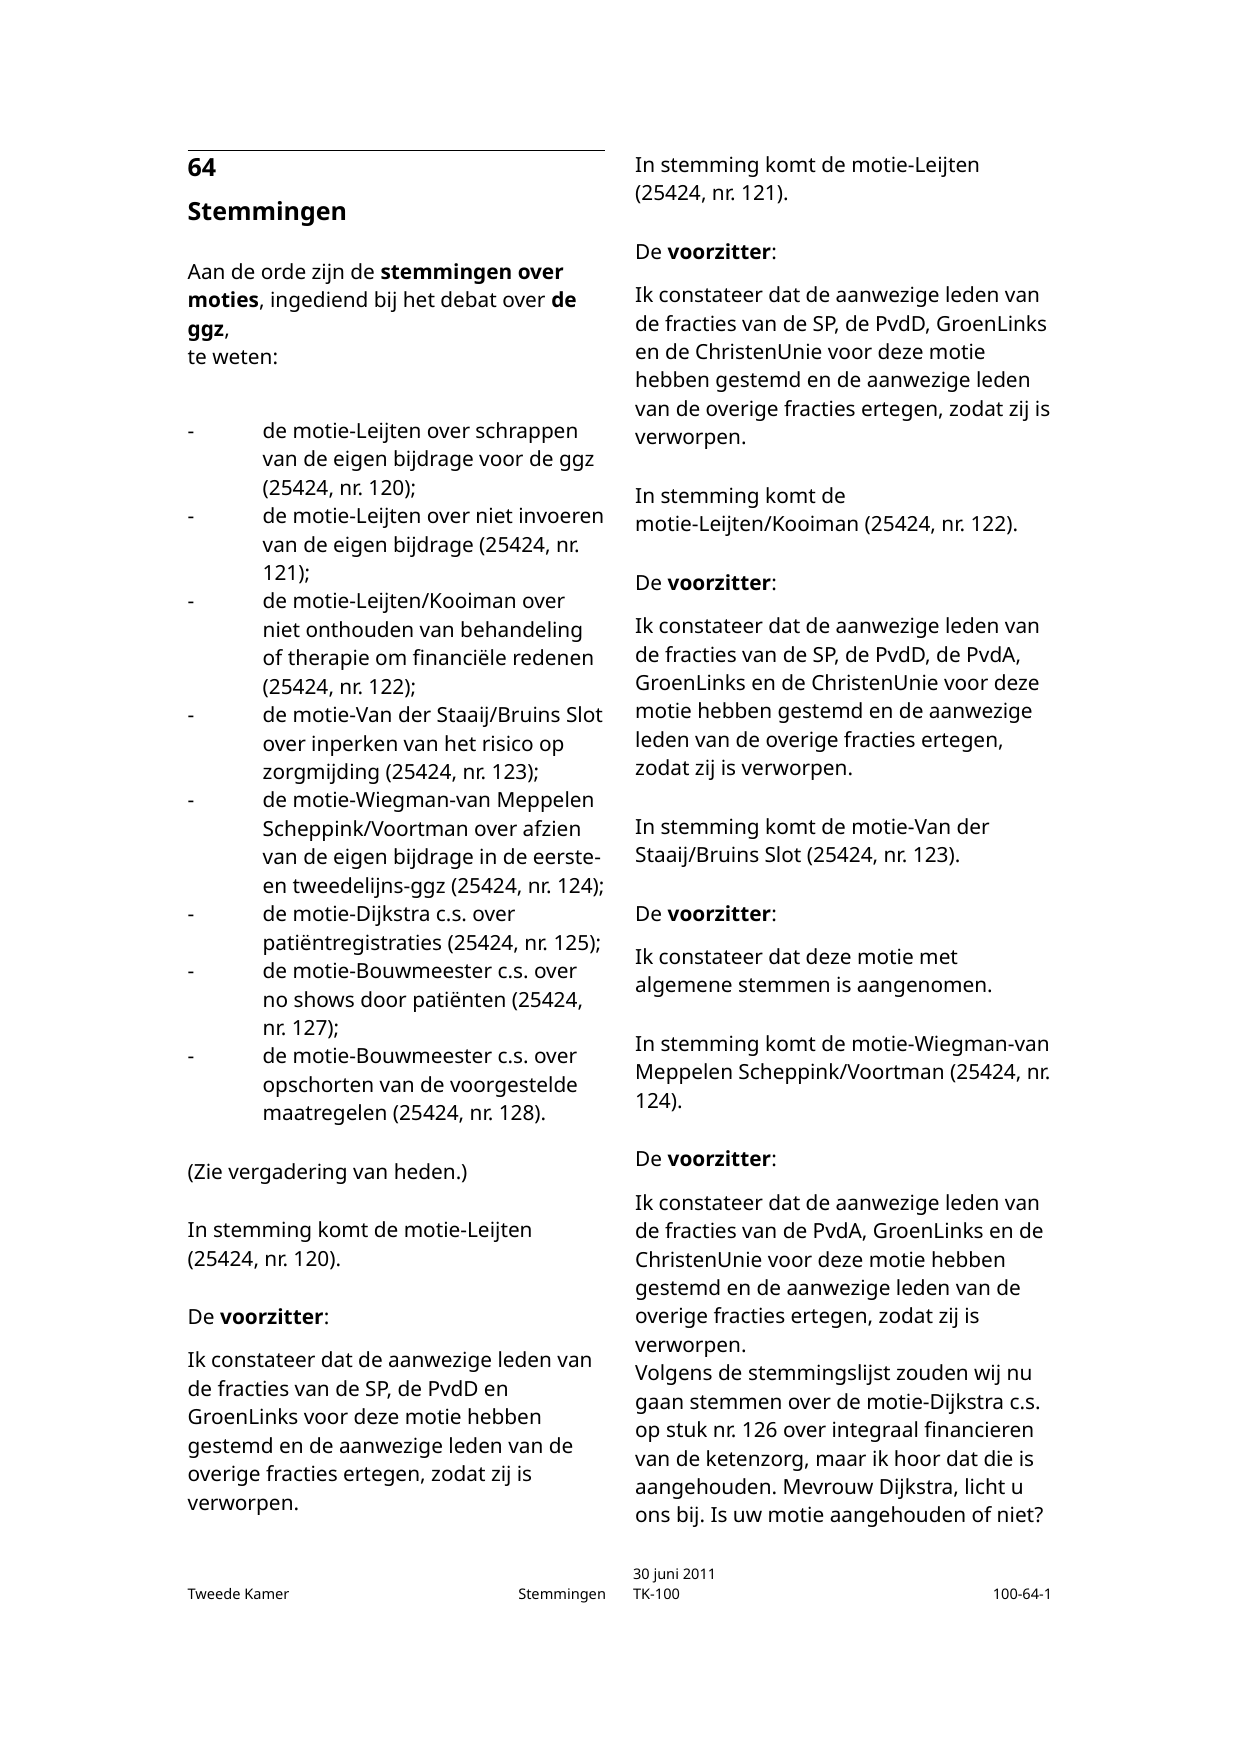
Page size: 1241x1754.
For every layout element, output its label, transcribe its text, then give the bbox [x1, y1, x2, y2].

text Stemmingen [187, 193, 605, 227]
list de motie-Leijten over schrappen van de eigen bijdrage voor de ggz (25424, nr. 120); [187, 416, 605, 501]
list de motie-Van der Staaij/Bruins Slot over inperken van het risico op zorgmijding (25424, nr. 123); [187, 700, 605, 786]
text (Zie vergadering van heden.) [187, 1157, 605, 1185]
text Ik constateer dat de aanwezige leden van de fracties van de SP, de PvdD en GroenLinks voor deze motie hebben gestemd en de aanwezige leden van de overige fracties ertegen, zodat zij is verworpen. [187, 1346, 605, 1516]
text Aan de orde zijn de stemmingen over moties, ingediend bij het debat over de ggz, [187, 257, 605, 342]
text Volgens de stemmingslijst zouden wij nu gaan stemmen over de motie-Dijkstra c.s. op stuk nr. 126 over integraal financieren van de ketenzorg, maar ik hoor dat die is aangehouden. Mevrouw Dijkstra, licht u ons bij. Is uw motie aangehouden of niet? [635, 1358, 1053, 1529]
text De voorzitter: [635, 568, 1053, 596]
text Ik constateer dat de aanwezige leden van de fracties van de SP, de PvdD, de PvdA, GroenLinks en de ChristenUnie voor deze motie hebben gestemd en de aanwezige leden van de overige fracties ertegen, zodat zij is verworpen. [635, 611, 1053, 782]
text te weten: [187, 342, 605, 371]
text In stemming komt de motie-Leijten (25424, nr. 121). [635, 150, 1053, 207]
list de motie-Bouwmeester c.s. over no shows door patiënten (25424, nr. 127); [187, 956, 605, 1042]
list de motie-Leijten over niet invoeren van de eigen bijdrage (25424, nr. 121); [187, 501, 605, 587]
text In stemming komt de motie-Van der Staaij/Bruins Slot (25424, nr. 123). [635, 812, 1053, 869]
text Ik constateer dat de aanwezige leden van de fracties van de PvdA, GroenLinks en de ChristenUnie voor deze motie hebben gestemd en de aanwezige leden van de overige fracties ertegen, zodat zij is verworpen. [635, 1188, 1053, 1358]
text De voorzitter: [635, 899, 1053, 927]
text Ik constateer dat de aanwezige leden van de fracties van de SP, de PvdD, GroenLinks en de ChristenUnie voor deze motie hebben gestemd en de aanwezige leden van de overige fracties ertegen, zodat zij is verworpen. [635, 280, 1053, 451]
text In stemming komt de motie-Leijten (25424, nr. 120). [187, 1215, 605, 1272]
text 64 [187, 151, 605, 184]
list de motie-Wiegman-van Meppelen Scheppink/Voortman over afzien van de eigen bijdrage in de eerste- en tweedelijns-ggz (25424, nr. 124); [187, 786, 605, 899]
text De voorzitter: [635, 237, 1053, 265]
text Ik constateer dat deze motie met algemene stemmen is aangenomen. [635, 942, 1053, 999]
text In stemming komt de motie-Leijten/Kooiman (25424, nr. 122). [635, 481, 1053, 538]
list de motie-Bouwmeester c.s. over opschorten van de voorgestelde maatregelen (25424, nr. 128). [187, 1042, 605, 1127]
list de motie-Dijkstra c.s. over patiëntregistraties (25424, nr. 125); [187, 899, 605, 956]
text De voorzitter: [187, 1302, 605, 1331]
text De voorzitter: [635, 1144, 1053, 1173]
list de motie-Leijten/Kooiman over niet onthouden van behandeling of therapie om financiële redenen (25424, nr. 122); [187, 587, 605, 700]
text In stemming komt de motie-Wiegman-van Meppelen Scheppink/Voortman (25424, nr. 124). [635, 1029, 1053, 1114]
